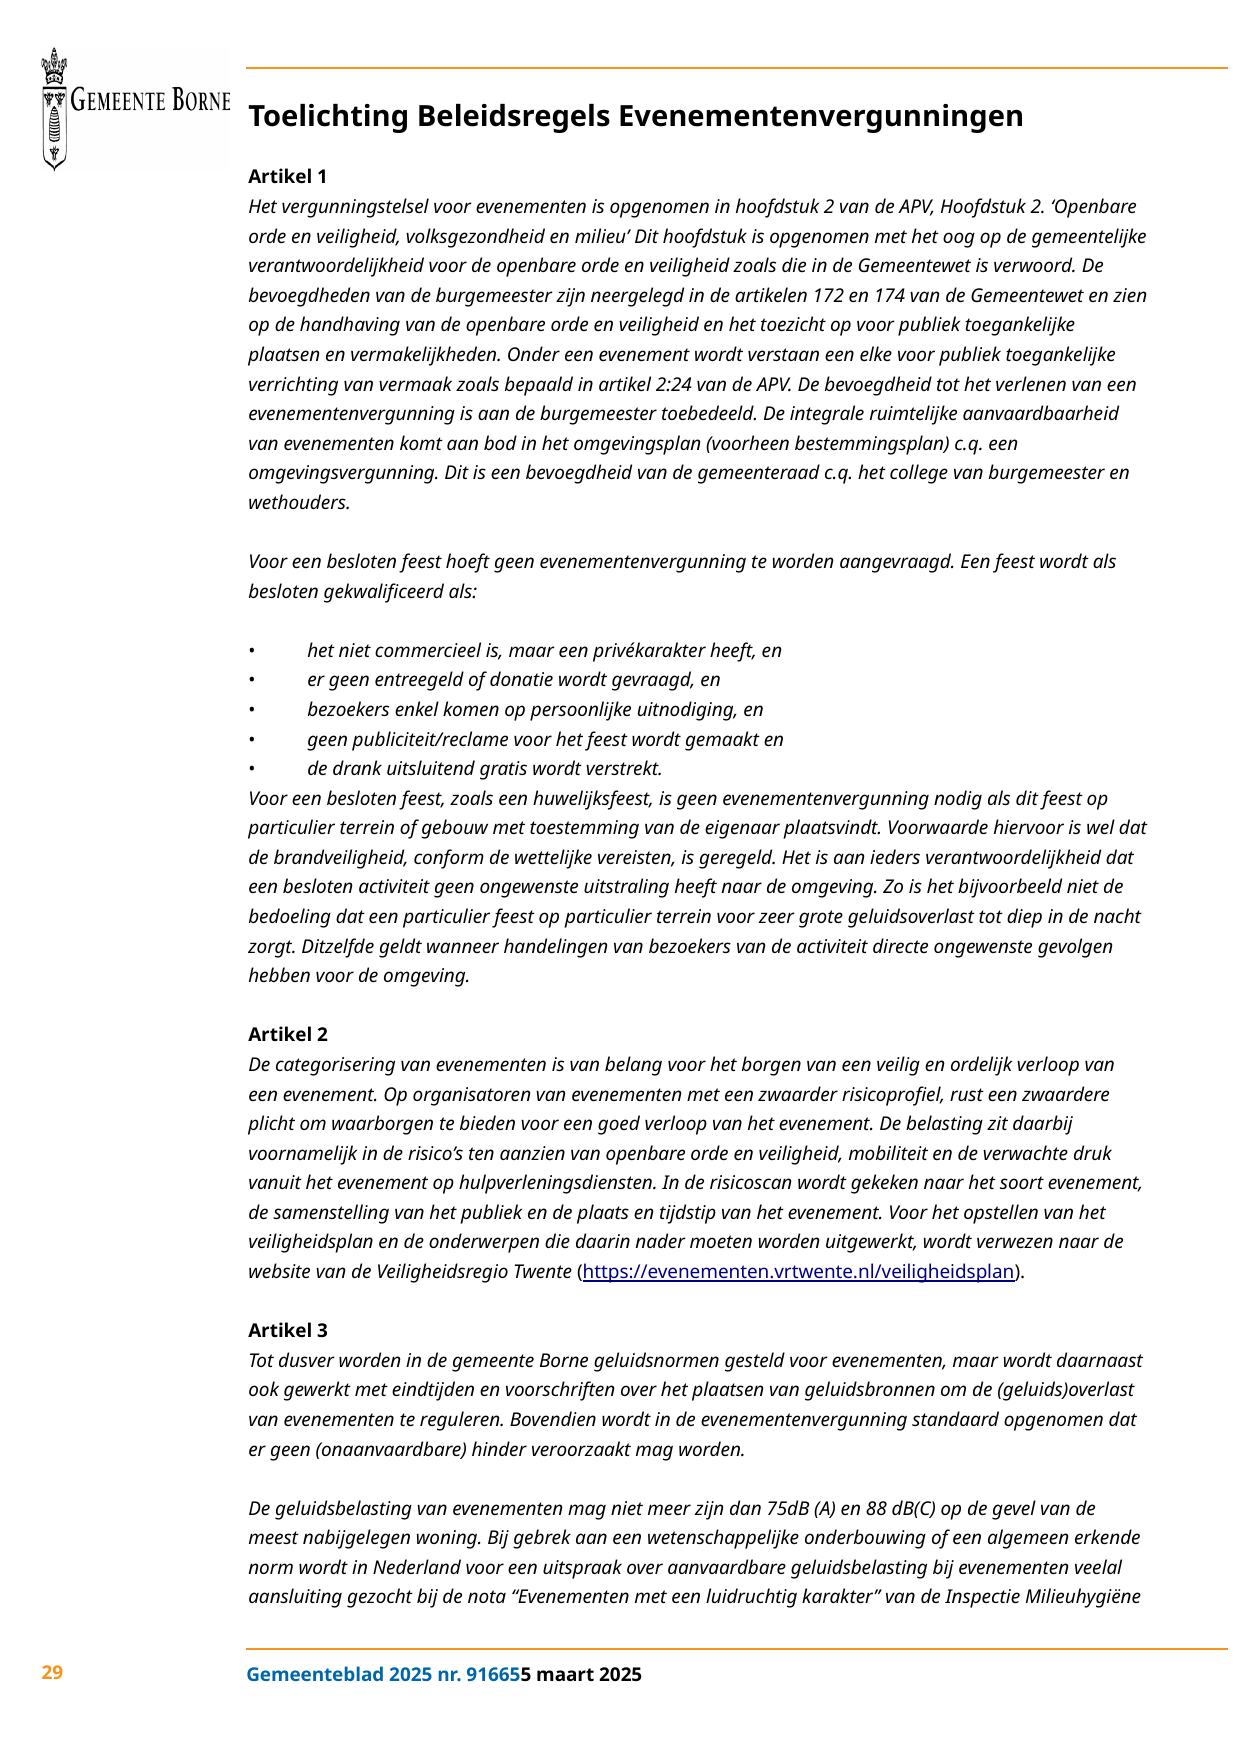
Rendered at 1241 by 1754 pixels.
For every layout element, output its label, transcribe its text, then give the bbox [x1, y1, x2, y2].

text Artikel 3 [248, 1317, 1152, 1343]
text Artikel 2 [248, 1022, 1152, 1047]
text Toelichting Beleidsregels Evenementenvergunningen [248, 95, 1152, 134]
list geen publiciteit/reclame voor het feest wordt gemaakt en [248, 726, 1152, 751]
text Artikel 1 [248, 164, 1152, 189]
list bezoekers enkel komen op persoonlijke uitnodiging, en [248, 696, 1152, 722]
text Voor een besloten feest hoeft geen evenementenvergunning te worden aangevraagd. Een feest wordt als besloten gekwalificeerd als: [248, 548, 1152, 603]
text Voor een besloten feest, zoals een huwelijksfeest, is geen evenementenvergunning nodig als dit feest op particulier terrein of gebouw met toestemming van de eigenaar plaatsvindt. Voorwaarde hiervoor is wel dat de brandveiligheid, conform de wettelijke vereisten, is geregeld. Het is aan ieders verantwoordelijkheid dat een besloten activiteit geen ongewenste uitstraling heeft naar de omgeving. Zo is het bijvoorbeeld niet de bedoeling dat een particulier feest op particulier terrein voor zeer grote geluidsoverlast tot diep in de nacht zorgt. Ditzelfde geldt wanneer handelingen van bezoekers van de activiteit directe ongewenste gevolgen hebben voor de omgeving. [248, 785, 1152, 988]
text Tot dusver worden in de gemeente Borne geluidsnormen gesteld voor evenementen, maar wordt daarnaast ook gewerkt met eindtijden en voorschriften over het plaatsen van geluidsbronnen om de (geluids)overlast van evenementen te reguleren. Bovendien wordt in de evenementenvergunning standaard opgenomen dat er geen (onaanvaardbare) hinder veroorzaakt mag worden. [248, 1347, 1152, 1461]
text Het vergunningstelsel voor evenementen is opgenomen in hoofdstuk 2 van de APV, Hoofdstuk 2. ‘Openbare orde en veiligheid, volksgezondheid en milieu’ Dit hoofdstuk is opgenomen met het oog op de gemeentelijke verantwoordelijkheid voor de openbare orde en veiligheid zoals die in de Gemeentewet is verwoord. De bevoegdheden van de burgemeester zijn neergelegd in de artikelen 172 en 174 van de Gemeentewet en zien op de handhaving van de openbare orde en veiligheid en het toezicht op voor publiek toegankelijke plaatsen en vermakelijkheden. Onder een evenement wordt verstaan een elke voor publiek toegankelijke verrichting van vermaak zoals bepaald in artikel 2:24 van de APV. De bevoegdheid tot het verlenen van een evenementenvergunning is aan de burgemeester toebedeeld. De integrale ruimtelijke aanvaardbaarheid van evenementen komt aan bod in het omgevingsplan (voorheen bestemmingsplan) c.q. een omgevingsvergunning. Dit is een bevoegdheid van de gemeenteraad c.q. het college van burgemeester en wethouders. [248, 193, 1152, 515]
list er geen entreegeld of donatie wordt gevraagd, en [248, 667, 1152, 692]
picture [41, 47, 231, 172]
text De categorisering van evenementen is van belang voor het borgen van een veilig en ordelijk verloop van een evenement. Op organisatoren van evenementen met een zwaarder risicoprofiel, rust een zwaardere plicht om waarborgen te bieden voor een goed verloop van het evenement. De belasting zit daarbij voornamelijk in de risico’s ten aanzien van openbare orde en veiligheid, mobiliteit en de verwachte druk vanuit het evenement op hulpverleningsdiensten. In de risicoscan wordt gekeken naar het soort evenement, de samenstelling van het publiek en de plaats en tijdstip van het evenement. Voor het opstellen van het veiligheidsplan en de onderwerpen die daarin nader moeten worden uitgewerkt, wordt verwezen naar de website van de Veiligheidsregio Twente (https://evenementen.vrtwente.nl/veiligheidsplan). [248, 1051, 1152, 1284]
list het niet commercieel is, maar een privékarakter heeft, en [248, 637, 1152, 663]
text De geluidsbelasting van evenementen mag niet meer zijn dan 75dB (A) en 88 dB(C) op de gevel van de meest nabijgelegen woning. Bij gebrek aan een wetenschappelijke onderbouwing of een algemeen erkende norm wordt in Nederland voor een uitspraak over aanvaardbare geluidsbelasting bij evenementen veelal aansluiting gezocht bij de nota “Evenementen met een luidruchtig karakter” van de Inspectie Milieuhygiëne [248, 1495, 1152, 1609]
list de drank uitsluitend gratis wordt verstrekt. [248, 755, 1152, 781]
